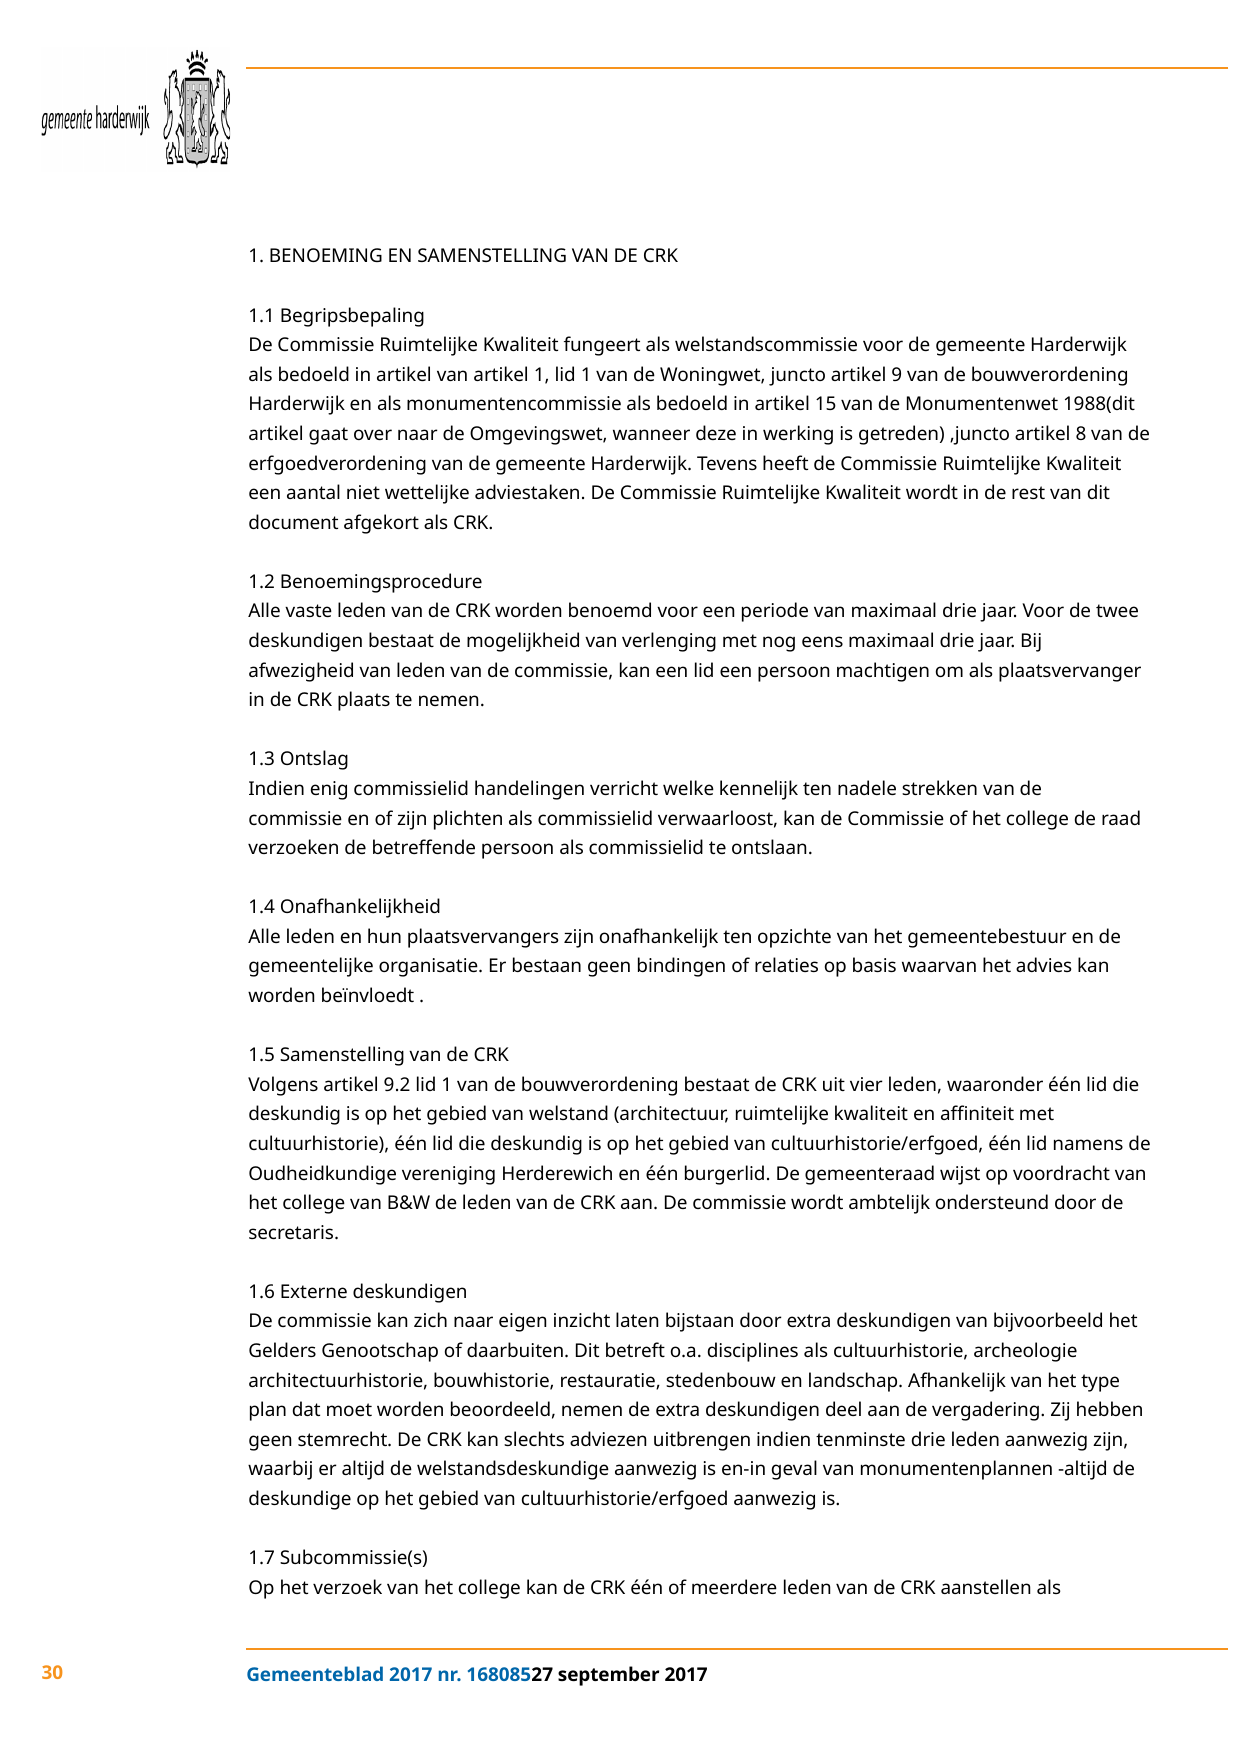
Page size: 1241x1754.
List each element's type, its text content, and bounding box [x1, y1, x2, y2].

text 1. BENOEMING EN SAMENSTELLING VAN DE CRK [248, 243, 1152, 268]
text 1.2 Benoemingsprocedure [248, 568, 1152, 594]
text 1.5 Samenstelling van de CRK [248, 1041, 1152, 1067]
text De Commissie Ruimtelijke Kwaliteit fungeert als welstandscommissie voor de gemeente Harderwijk als bedoeld in artikel van artikel 1, lid 1 van de Woningwet, juncto artikel 9 van de bouwverordening Harderwijk en als monumentencommissie als bedoeld in artikel 15 van de Monumentenwet 1988(dit artikel gaat over naar de Omgevingswet, wanneer deze in werking is getreden) ,juncto artikel 8 van de erfgoedverordening van de gemeente Harderwijk. Tevens heeft de Commissie Ruimtelijke Kwaliteit een aantal niet wettelijke adviestaken. De Commissie Ruimtelijke Kwaliteit wordt in de rest van dit document afgekort als CRK. [248, 331, 1152, 535]
text Volgens artikel 9.2 lid 1 van de bouwverordening bestaat de CRK uit vier leden, waaronder één lid die deskundig is op het gebied van welstand (architectuur, ruimtelijke kwaliteit en affiniteit met cultuurhistorie), één lid die deskundig is op het gebied van cultuurhistorie/erfgoed, één lid namens de Oudheidkundige vereniging Herderewich en één burgerlid. De gemeenteraad wijst op voordracht van het college van B&W de leden van de CRK aan. De commissie wordt ambtelijk ondersteund door de secretaris. [248, 1071, 1152, 1245]
text De commissie kan zich naar eigen inzicht laten bijstaan door extra deskundigen van bijvoorbeeld het Gelders Genootschap of daarbuiten. Dit betreft o.a. disciplines als cultuurhistorie, archeologie architectuurhistorie, bouwhistorie, restauratie, stedenbouw en landschap. Afhankelijk van het type plan dat moet worden beoordeeld, nemen de extra deskundigen deel aan de vergadering. Zij hebben geen stemrecht. De CRK kan slechts adviezen uitbrengen indien tenminste drie leden aanwezig zijn, waarbij er altijd de welstandsdeskundige aanwezig is en-in geval van monumentenplannen -altijd de deskundige op het gebied van cultuurhistorie/erfgoed aanwezig is. [248, 1308, 1152, 1511]
text 1.3 Ontslag [248, 746, 1152, 771]
text 1.1 Begripsbepaling [248, 302, 1152, 328]
text Op het verzoek van het college kan de CRK één of meerdere leden van de CRK aanstellen als [248, 1574, 1152, 1600]
picture [41, 47, 231, 172]
text Indien enig commissielid handelingen verricht welke kennelijk ten nadele strekken van de [248, 775, 1152, 801]
text 1.6 Externe deskundigen [248, 1278, 1152, 1304]
text Alle leden en hun plaatsvervangers zijn onafhankelijk ten opzichte van het gemeentebestuur en de gemeentelijke organisatie. Er bestaan geen bindingen of relaties op basis waarvan het advies kan worden beïnvloedt . [248, 923, 1152, 1008]
text Alle vaste leden van de CRK worden benoemd voor een periode van maximaal drie jaar. Voor de twee deskundigen bestaat de mogelijkheid van verlenging met nog eens maximaal drie jaar. Bij afwezigheid van leden van de commissie, kan een lid een persoon machtigen om als plaatsvervanger in de CRK plaats te nemen. [248, 598, 1152, 712]
text 1.7 Subcommissie(s) [248, 1544, 1152, 1570]
text commissie en of zijn plichten als commissielid verwaarloost, kan de Commissie of het college de raad verzoeken de betreffende persoon als commissielid te ontslaan. [248, 805, 1152, 860]
text 1.4 Onafhankelijkheid [248, 893, 1152, 919]
